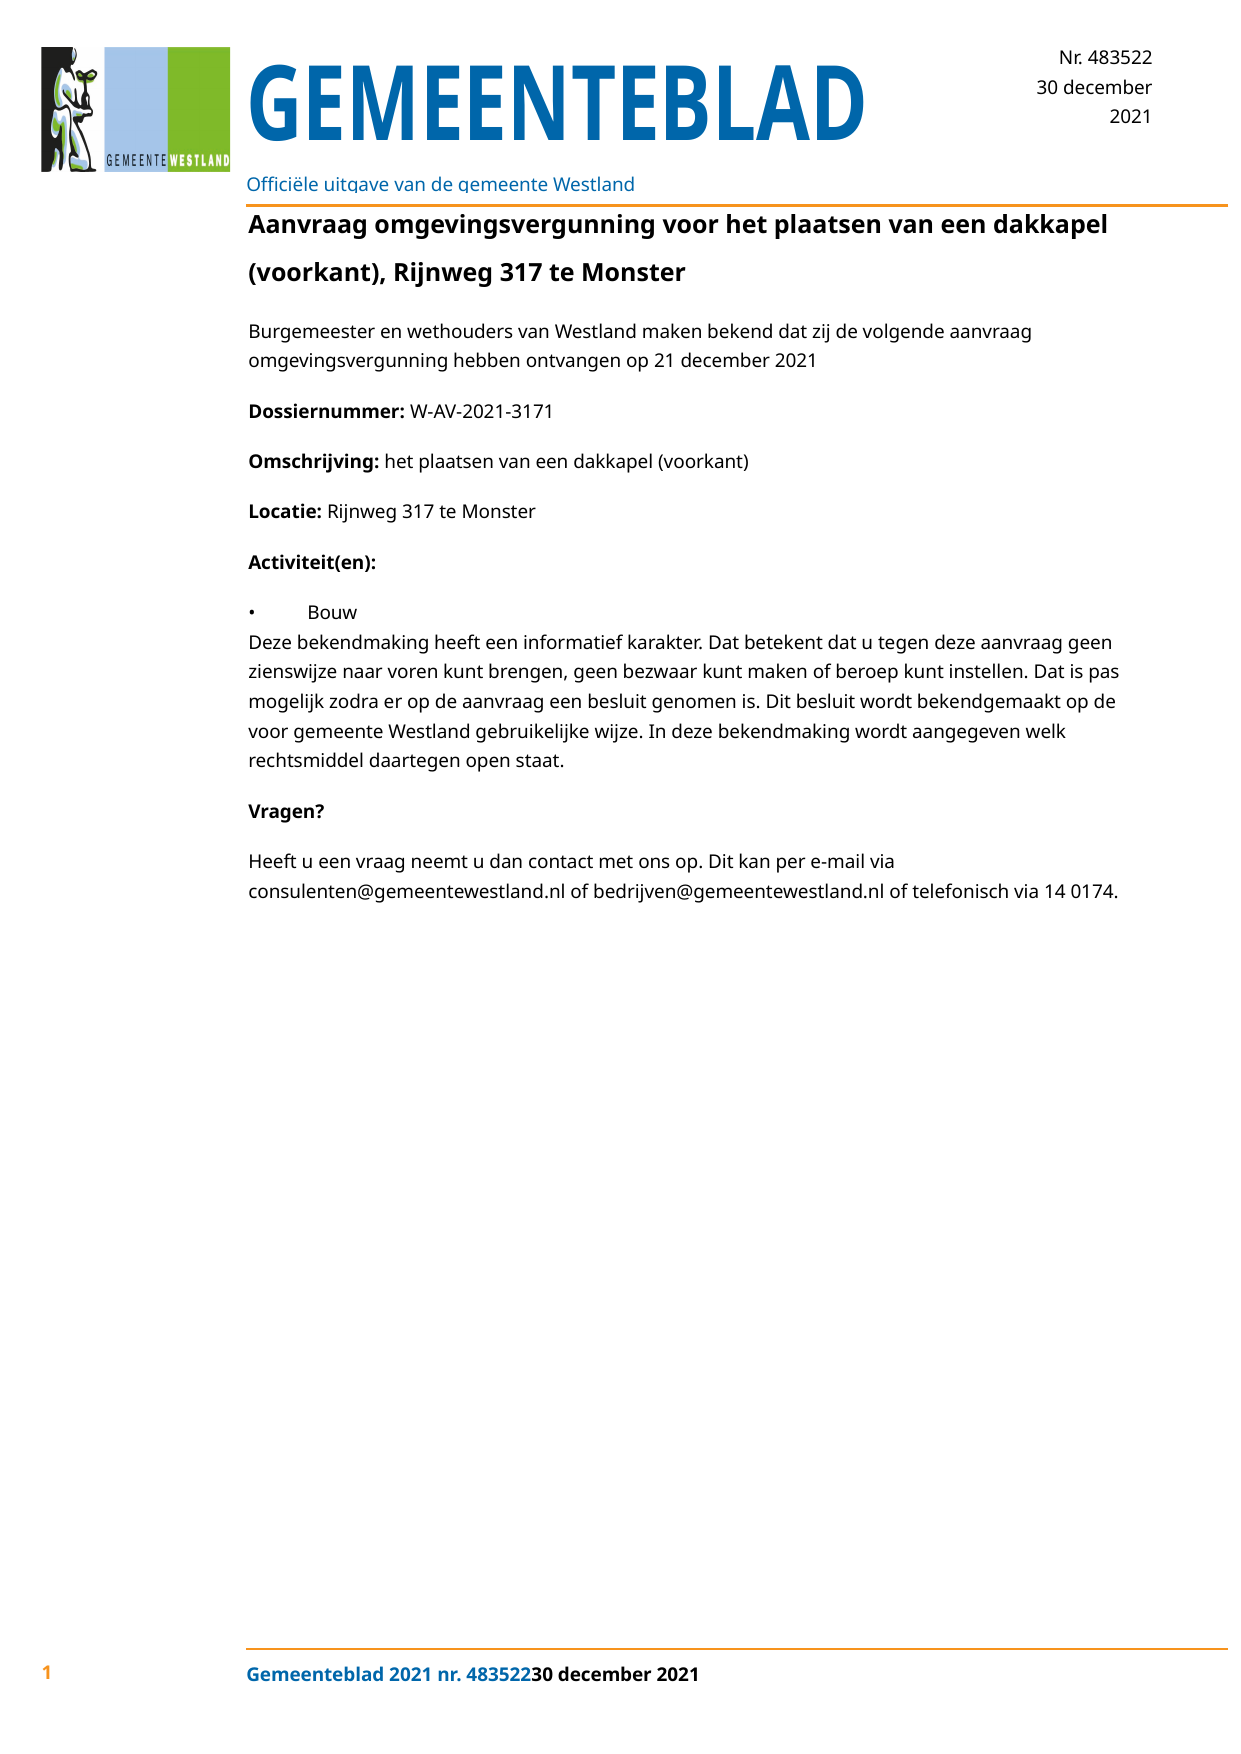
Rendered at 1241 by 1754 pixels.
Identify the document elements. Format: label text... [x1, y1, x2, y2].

text Vragen? [248, 798, 1152, 824]
text Locatie: Rijnweg 317 te Monster [248, 499, 1152, 524]
text Activiteit(en): [248, 549, 1152, 575]
text Burgemeester en wethouders van Westland maken bekend dat zij de volgende aanvraag omgevingsvergunning hebben ontvangen op 21 december 2021 [248, 318, 1152, 373]
picture [41, 47, 231, 172]
text Heeft u een vraag neemt u dan contact met ons op. Dit kan per e-mail via consulenten@gemeentewestland.nl of bedrijven@gemeentewestland.nl of telefonisch via 14 0174. [248, 848, 1152, 904]
list Bouw [248, 599, 1152, 625]
text Dossiernummer: W-AV-2021-3171 [248, 398, 1152, 424]
text Deze bekendmaking heeft een informatief karakter. Dat betekent dat u tegen deze aanvraag geen zienswijze naar voren kunt brengen, geen bezwaar kunt maken of beroep kunt instellen. Dat is pas mogelijk zodra er op de aanvraag een besluit genomen is. Dit besluit wordt bekendgemaakt op de voor gemeente Westland gebruikelijke wijze. In deze bekendmaking wordt aangegeven welk rechtsmiddel daartegen open staat. [248, 629, 1152, 773]
text Aanvraag omgevingsvergunning voor het plaatsen van een dakkapel (voorkant), Rijnweg 317 te Monster [248, 207, 1152, 288]
text Omschrijving: het plaatsen van een dakkapel (voorkant) [248, 448, 1152, 474]
